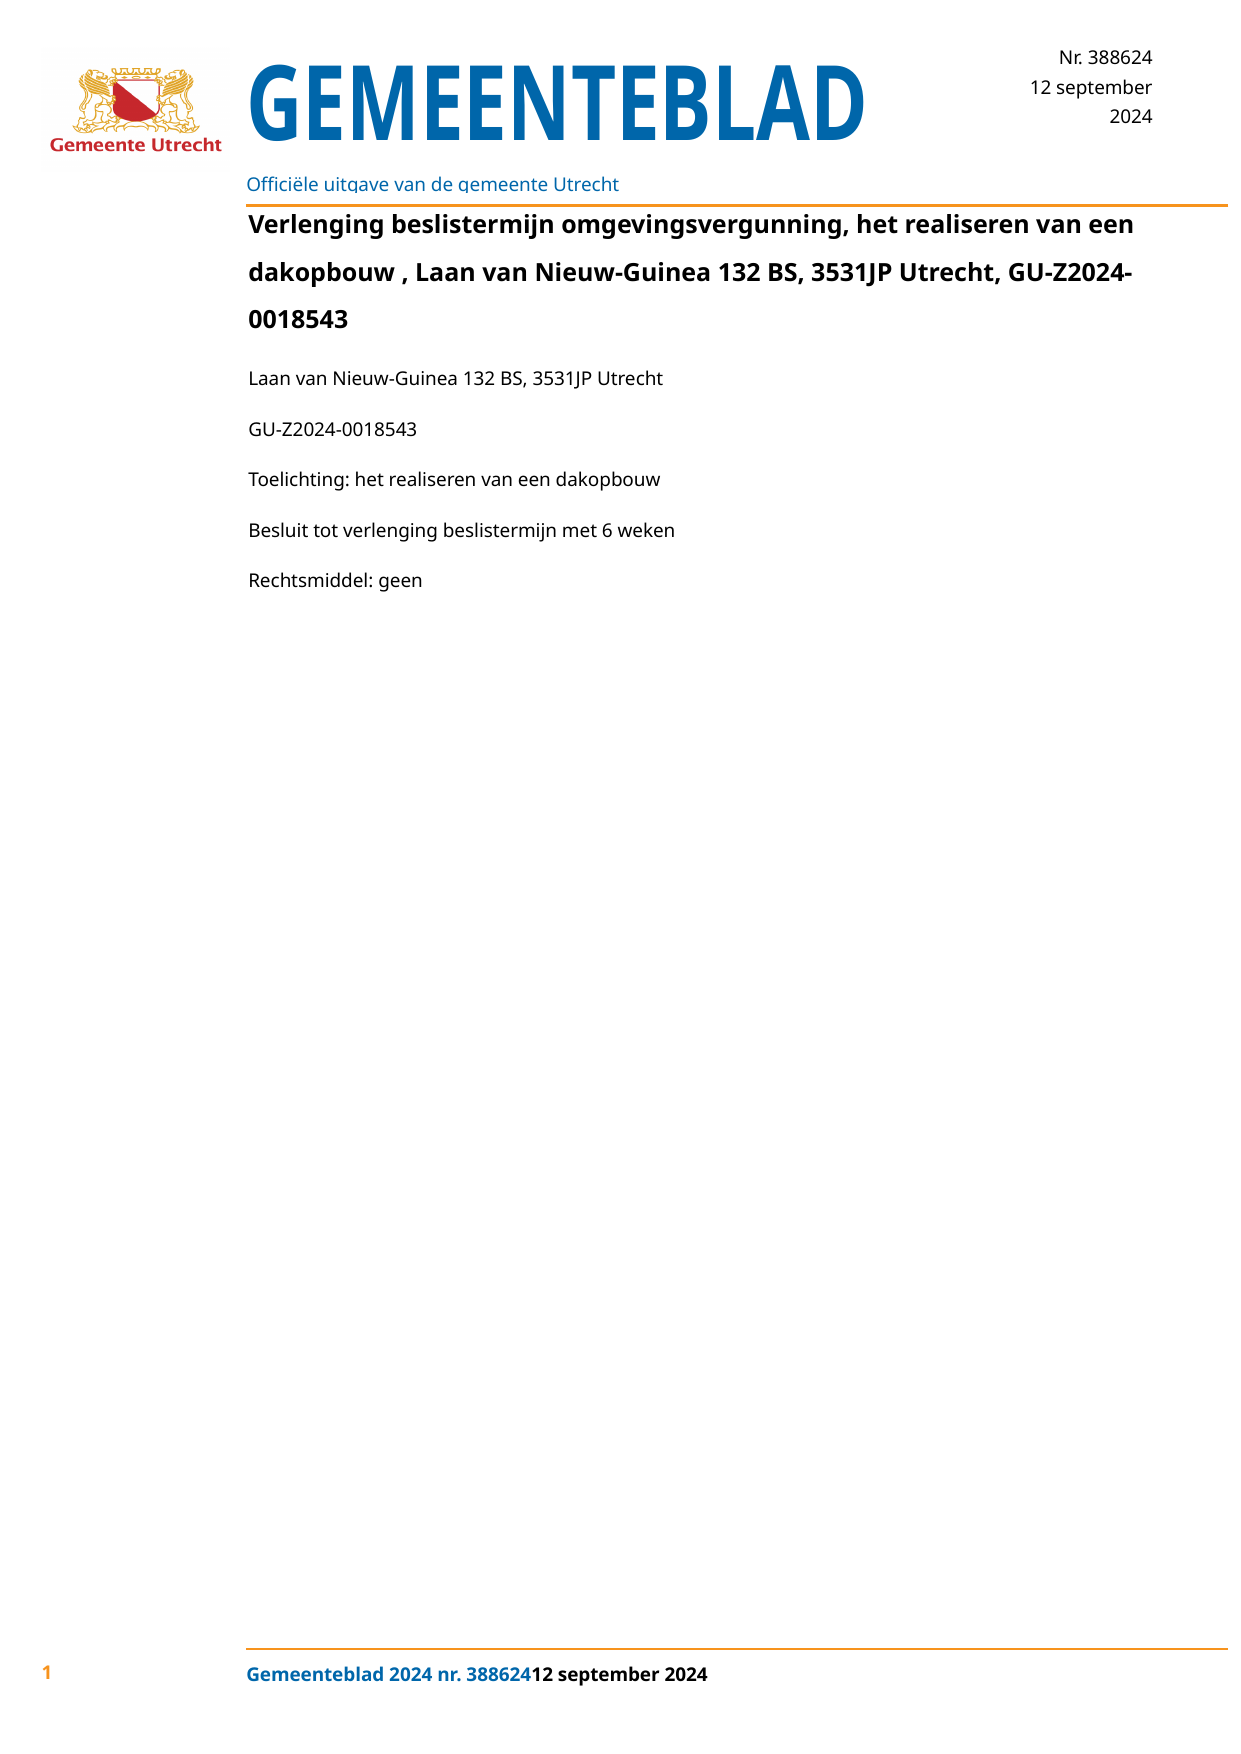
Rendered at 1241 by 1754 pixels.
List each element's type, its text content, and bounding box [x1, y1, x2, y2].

text Rechtsmiddel: geen [248, 567, 1152, 593]
text GU-Z2024-0018543 [248, 416, 1152, 442]
picture [41, 47, 231, 172]
text Laan van Nieuw-Guinea 132 BS, 3531JP Utrecht [248, 366, 1152, 391]
text Verlenging beslistermijn omgevingsvergunning, het realiseren van een dakopbouw , Laan van Nieuw-Guinea 132 BS, 3531JP Utrecht, GU-Z2024-0018543 [248, 207, 1152, 336]
text Toelichting: het realiseren van een dakopbouw [248, 466, 1152, 492]
text Besluit tot verlenging beslistermijn met 6 weken [248, 517, 1152, 542]
